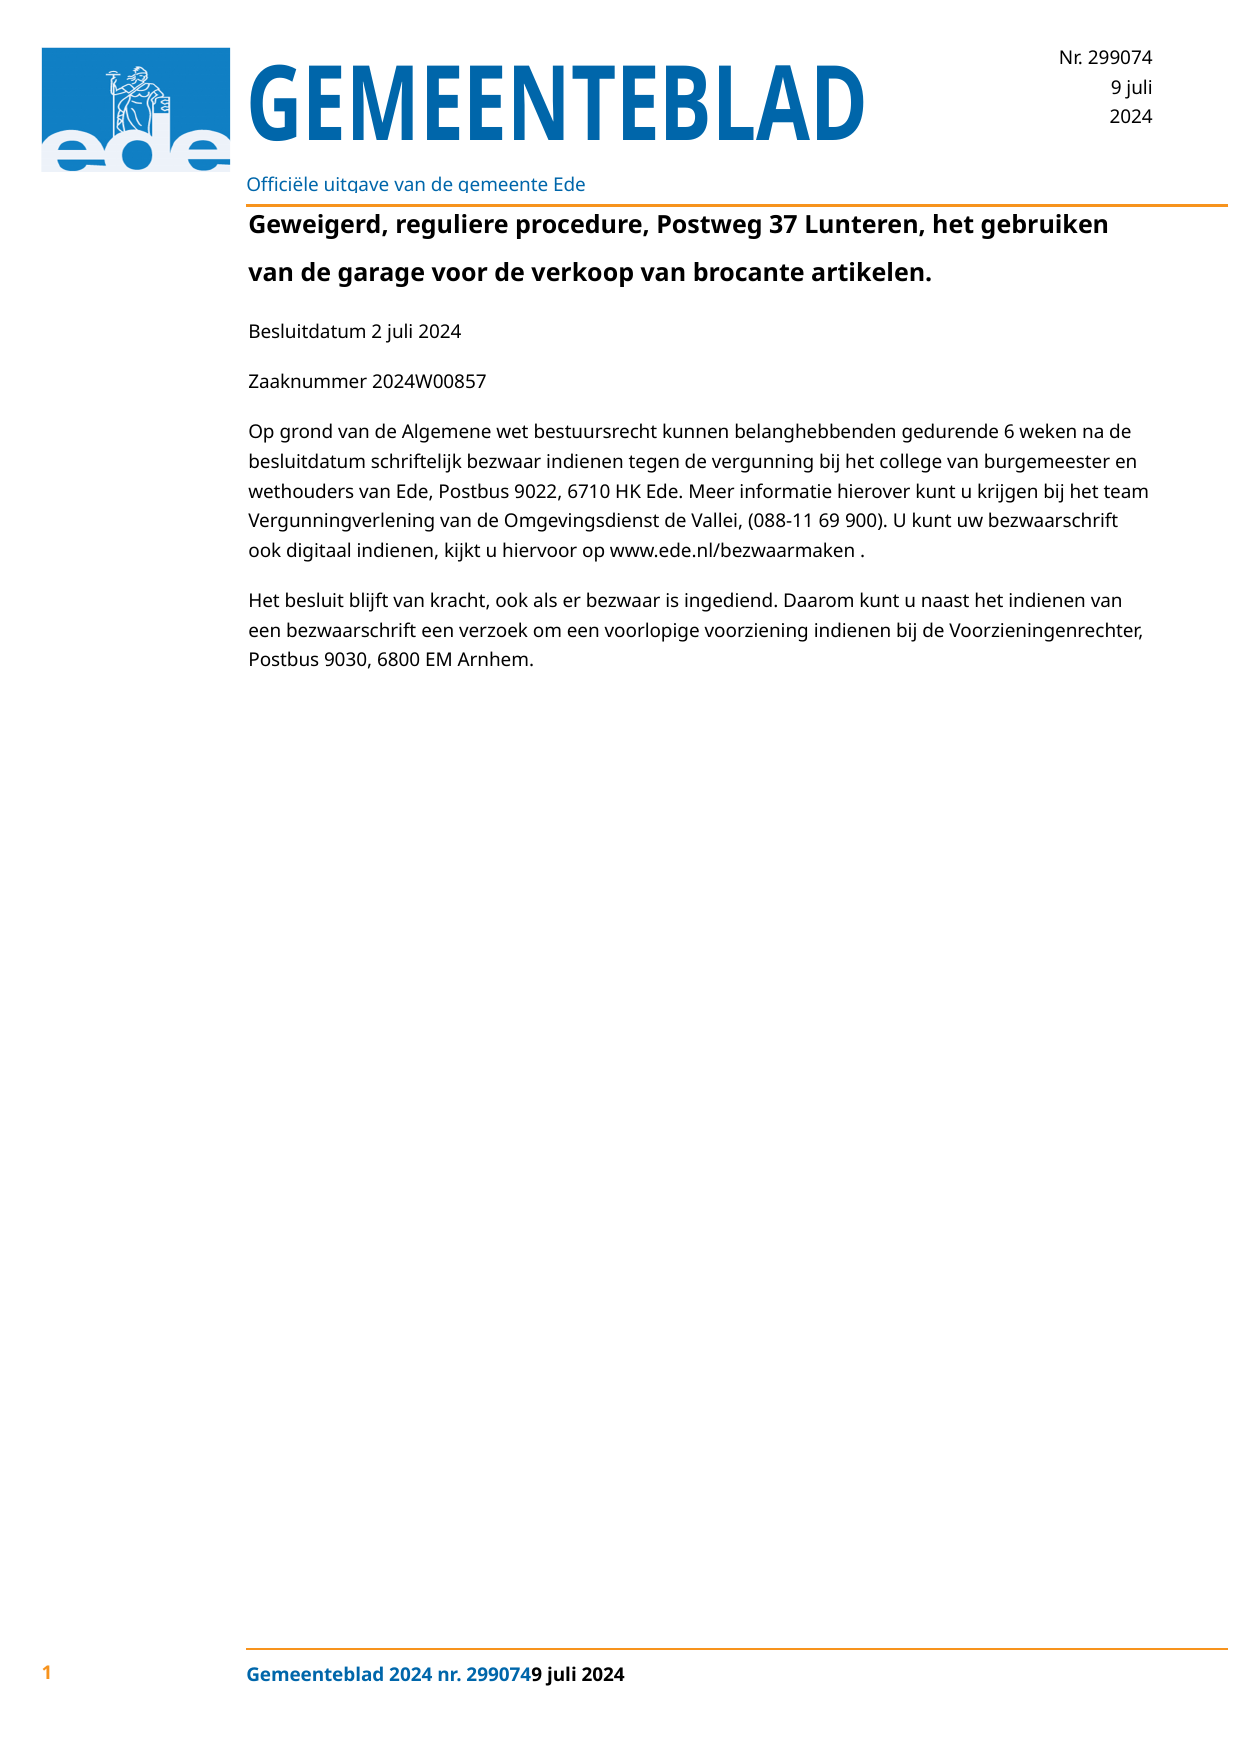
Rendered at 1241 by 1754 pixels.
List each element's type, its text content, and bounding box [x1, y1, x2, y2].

text Zaaknummer 2024W00857 [248, 368, 1152, 394]
text Op grond van de Algemene wet bestuursrecht kunnen belanghebbenden gedurende 6 weken na de besluitdatum schriftelijk bezwaar indienen tegen de vergunning bij het college van burgemeester en wethouders van Ede, Postbus 9022, 6710 HK Ede. Meer informatie hierover kunt u krijgen bij het team Vergunningverlening van de Omgevingsdienst de Vallei, (088-11 69 900). U kunt uw bezwaarschrift ook digitaal indienen, kijkt u hiervoor op www.ede.nl/bezwaarmaken . [248, 419, 1152, 563]
text Het besluit blijft van kracht, ook als er bezwaar is ingediend. Daarom kunt u naast het indienen van een bezwaarschrift een verzoek om een voorlopige voorziening indienen bij de Voorzieningenrechter, Postbus 9030, 6800 EM Arnhem. [248, 587, 1152, 672]
picture [41, 47, 231, 172]
text Besluitdatum 2 juli 2024 [248, 318, 1152, 344]
text Geweigerd, reguliere procedure, Postweg 37 Lunteren, het gebruiken van de garage voor de verkoop van brocante artikelen. [248, 207, 1152, 288]
